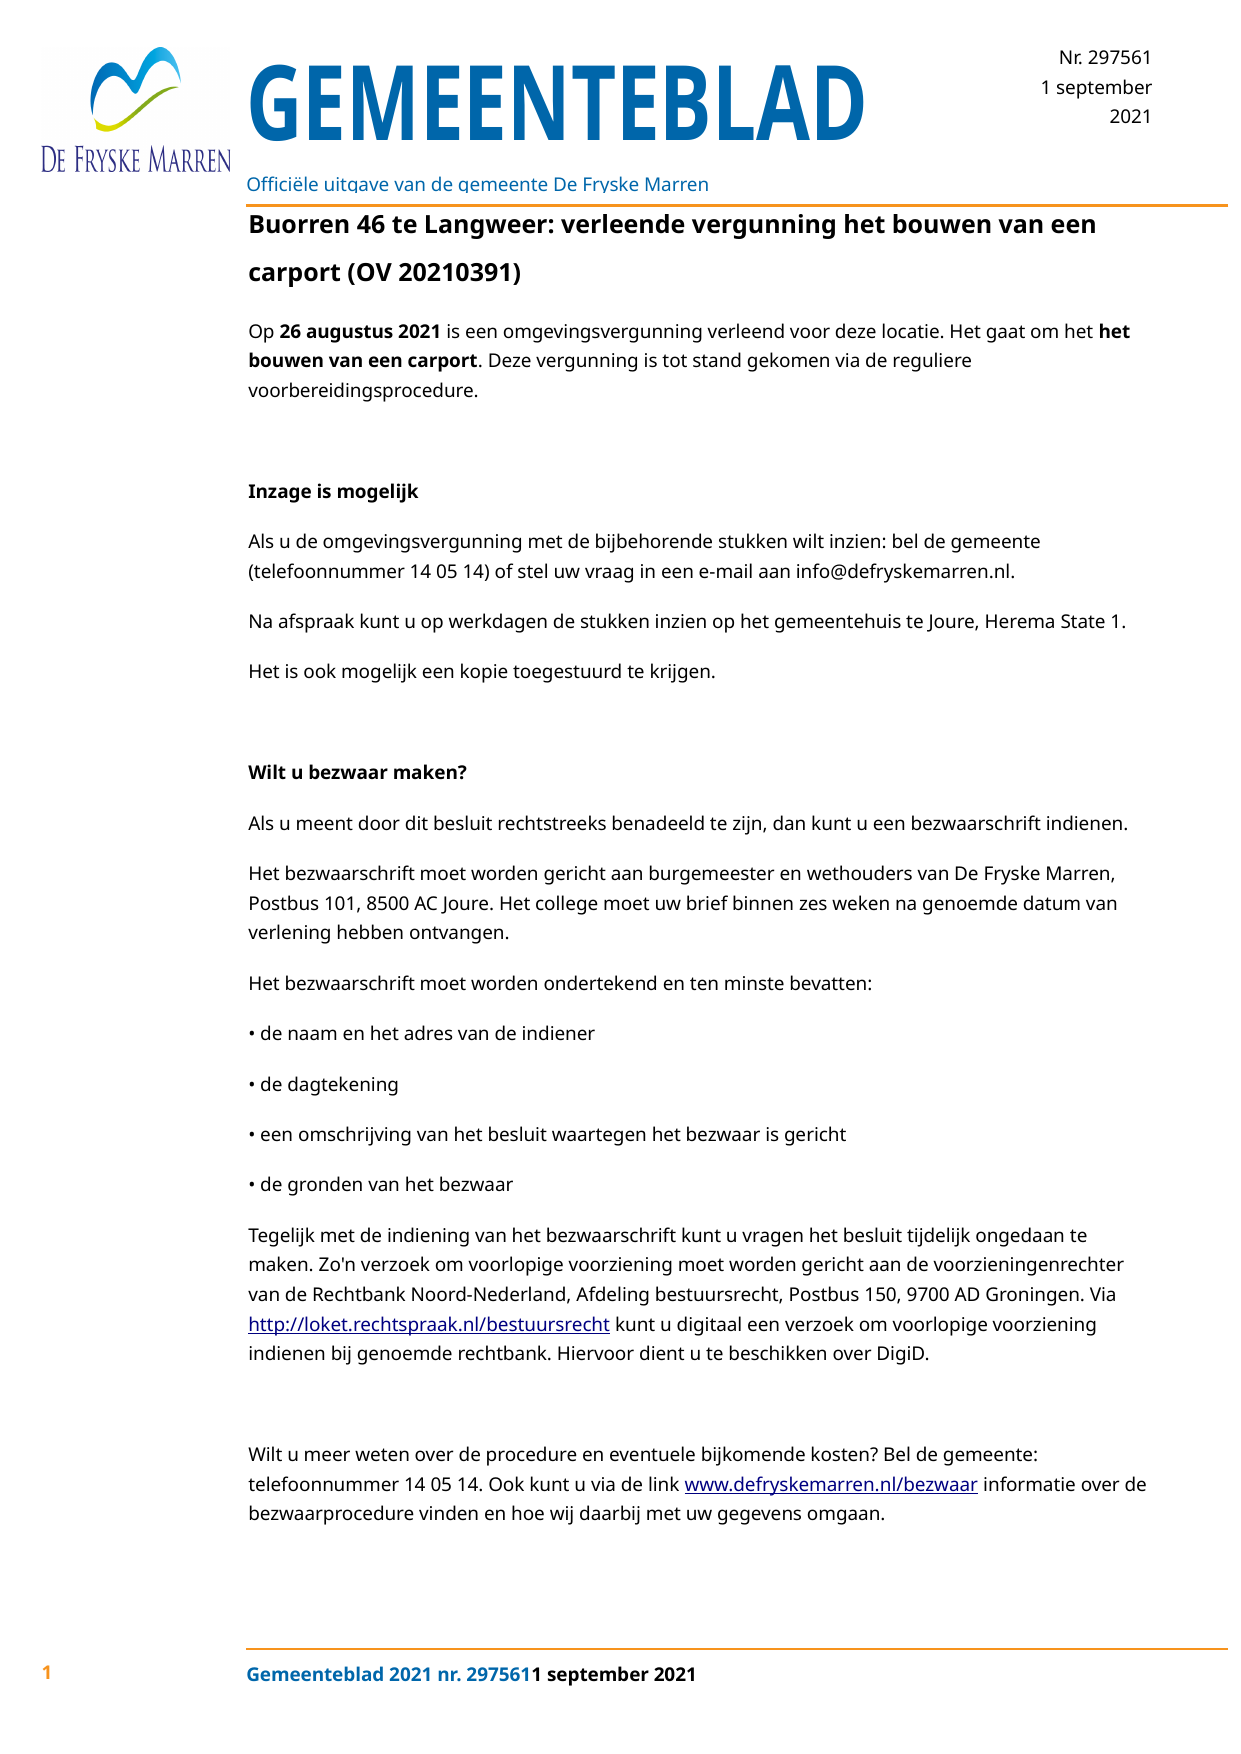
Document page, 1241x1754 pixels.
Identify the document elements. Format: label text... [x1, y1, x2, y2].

text Na afspraak kunt u op werkdagen de stukken inzien op het gemeentehuis te Joure, Herema State 1. [248, 608, 1152, 634]
text Inzage is mogelijk [248, 478, 1152, 504]
text Buorren 46 te Langweer: verleende vergunning het bouwen van een carport (OV 20210391) [248, 207, 1152, 288]
text Op 26 augustus 2021 is een omgevingsvergunning verleend voor deze locatie. Het gaat om het het bouwen van een carport. Deze vergunning is tot stand gekomen via de reguliere voorbereidingsprocedure. [248, 318, 1152, 403]
text Het bezwaarschrift moet worden gericht aan burgemeester en wethouders van De Fryske Marren, Postbus 101, 8500 AC Joure. Het college moet uw brief binnen zes weken na genoemde datum van verlening hebben ontvangen. [248, 860, 1152, 945]
text Het bezwaarschrift moet worden ondertekend en ten minste bevatten: [248, 970, 1152, 996]
picture [41, 47, 231, 172]
text Het is ook mogelijk een kopie toegestuurd te krijgen. [248, 659, 1152, 684]
text Wilt u bezwaar maken? [248, 759, 1152, 785]
text • de dagtekening [248, 1071, 1152, 1097]
text • de naam en het adres van de indiener [248, 1020, 1152, 1046]
text Als u meent door dit besluit rechtstreeks benadeeld te zijn, dan kunt u een bezwaarschrift indienen. [248, 810, 1152, 836]
text Als u de omgevingsvergunning met de bijbehorende stukken wilt inzien: bel de gemeente (telefoonnummer 14 05 14) of stel uw vraag in een e-mail aan info@defryskemarren.nl. [248, 528, 1152, 584]
text • een omschrijving van het besluit waartegen het bezwaar is gericht [248, 1121, 1152, 1147]
text Wilt u meer weten over de procedure en eventuele bijkomende kosten? Bel de gemeente: telefoonnummer 14 05 14. Ook kunt u via de link www.defryskemarren.nl/bezwaar informatie over de bezwaarprocedure vinden en hoe wij daarbij met uw gegevens omgaan. [248, 1441, 1152, 1526]
text Tegelijk met de indiening van het bezwaarschrift kunt u vragen het besluit tijdelijk ongedaan te maken. Zo'n verzoek om voorlopige voorziening moet worden gericht aan de voorzieningenrechter van de Rechtbank Noord-Nederland, Afdeling bestuursrecht, Postbus 150, 9700 AD Groningen. Via http://loket.rechtspraak.nl/bestuursrecht kunt u digitaal een verzoek om voorlopige voorziening indienen bij genoemde rechtbank. Hiervoor dient u te beschikken over DigiD. [248, 1222, 1152, 1366]
text • de gronden van het bezwaar [248, 1172, 1152, 1197]
